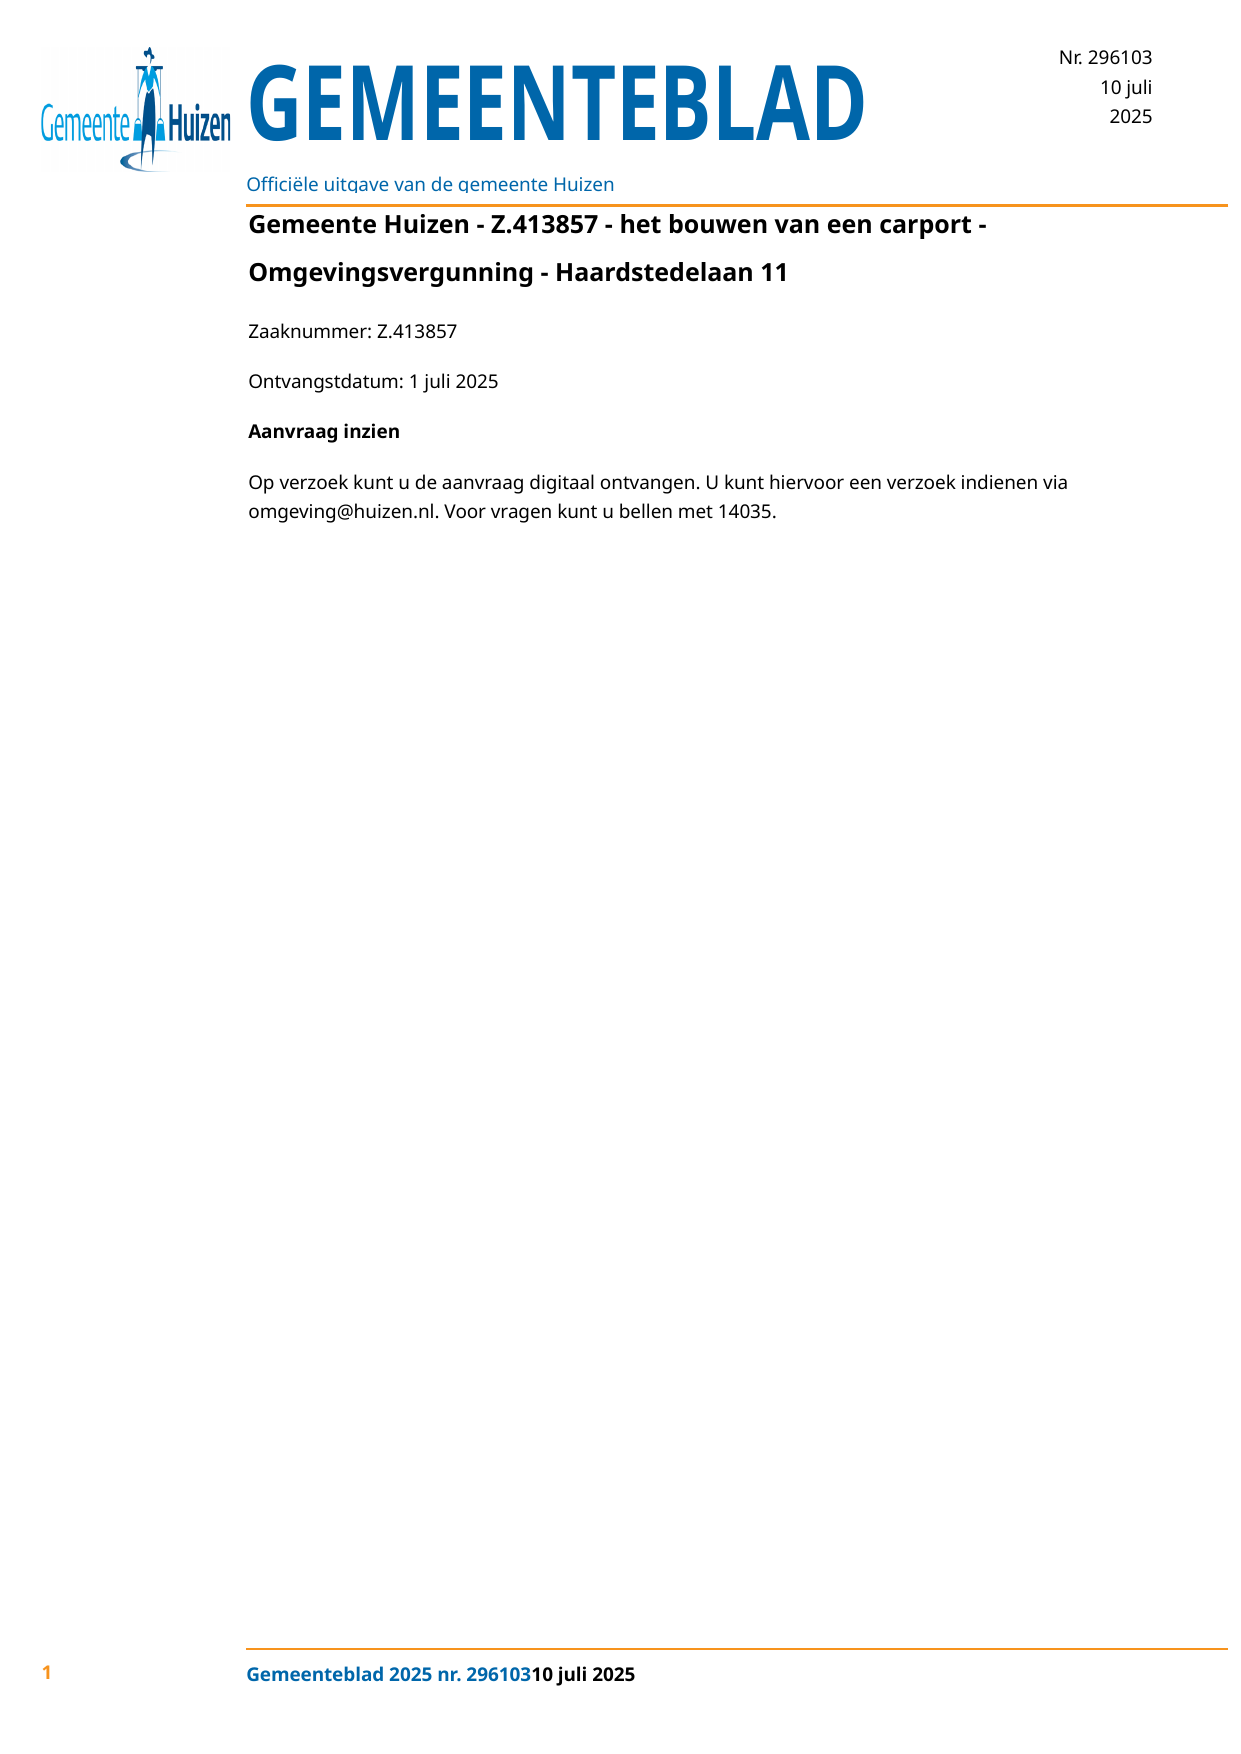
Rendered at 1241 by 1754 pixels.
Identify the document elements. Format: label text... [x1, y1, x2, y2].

text Aanvraag inzien [248, 419, 1152, 444]
text Zaaknummer: Z.413857 [248, 318, 1152, 344]
picture [41, 47, 231, 172]
text Op verzoek kunt u de aanvraag digitaal ontvangen. U kunt hiervoor een verzoek indienen via omgeving@huizen.nl. Voor vragen kunt u bellen met 14035. [248, 469, 1152, 524]
text Gemeente Huizen - Z.413857 - het bouwen van een carport - Omgevingsvergunning - Haardstedelaan 11 [248, 207, 1152, 288]
text Ontvangstdatum: 1 juli 2025 [248, 368, 1152, 394]
